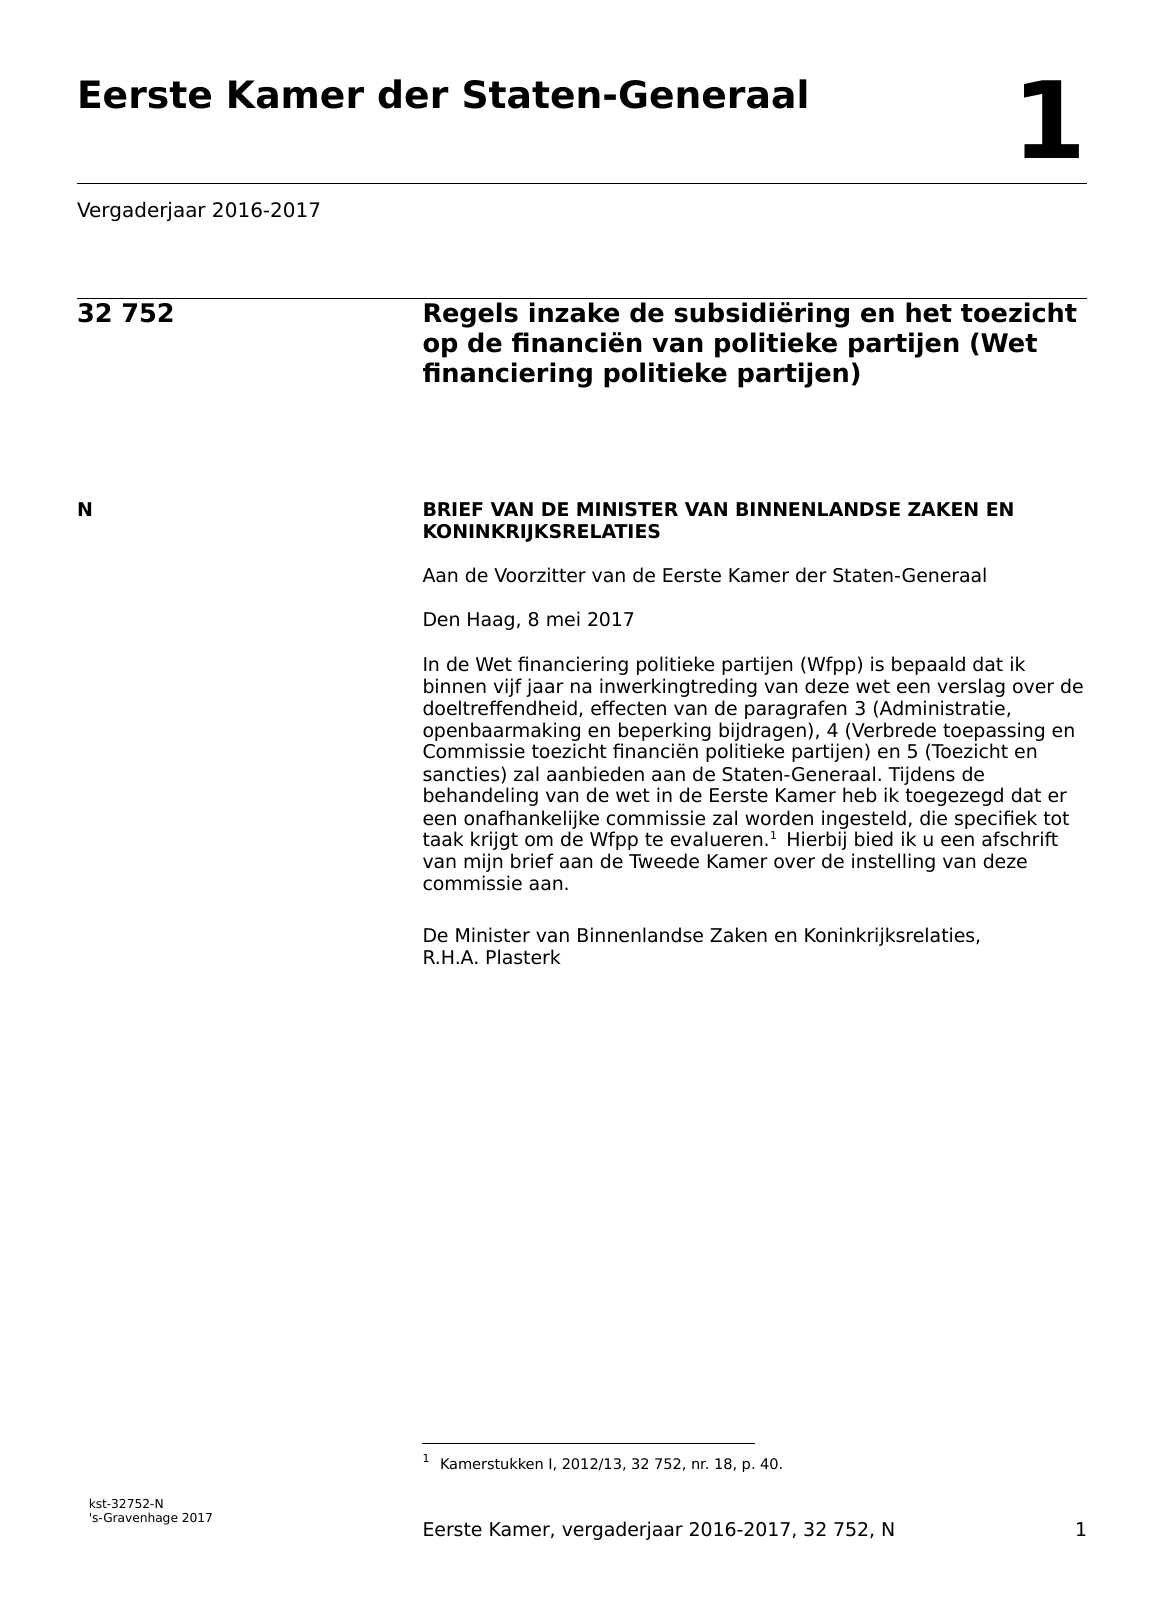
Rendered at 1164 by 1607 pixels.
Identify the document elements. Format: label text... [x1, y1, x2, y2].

text 's-Gravenhage 2017 [88, 1511, 323, 1525]
table_cell Vergaderjaar 2016-2017 [77, 184, 1087, 298]
text kst-32752-N [88, 1497, 323, 1511]
table_header Eerste Kamer der Staten-Generaal [77, 59, 886, 183]
text De Minister van Binnenlandse Zaken en Koninkrijksrelaties, R.H.A. Plasterk [422, 925, 1087, 969]
subtitle N BRIEF VAN DE MINISTER VAN BINNENLANDSE ZAKEN EN KONINKRIJKSRELATIES [77, 499, 1087, 543]
text Aan de Voorzitter van de Eerste Kamer der Staten-Generaal [422, 565, 1087, 587]
text Kamerstukken I, 2012/13, 32 752, nr. 18, p. 40. [422, 1452, 1087, 1474]
table_header 1 [886, 59, 1087, 183]
subtitle 32 752 Regels inzake de subsidiëring en het toezicht op de financiën van politieke partijen (Wet financiering politieke partijen) [77, 299, 1087, 388]
text In de Wet financiering politieke partijen (Wfpp) is bepaald dat ik binnen vijf jaar na inwerkingtreding van deze wet een verslag over de doeltreffendheid, effecten van de paragrafen 3 (Administratie, openbaarmaking en beperking bijdragen), 4 (Verbrede toepassing en Commissie toezicht financiën politieke partijen) en 5 (Toezicht en sancties) zal aanbieden aan de Staten-Generaal. Tijdens de behandeling van de wet in de Eerste Kamer heb ik toegezegd dat er een onafhankelijke commissie zal worden ingesteld, die specifiek tot taak krijgt om de Wfpp te evalueren. Hierbij bied ik u een afschrift van mijn brief aan de Tweede Kamer over de instelling van deze commissie aan. [422, 653, 1087, 895]
text Den Haag, 8 mei 2017 [422, 609, 1087, 631]
